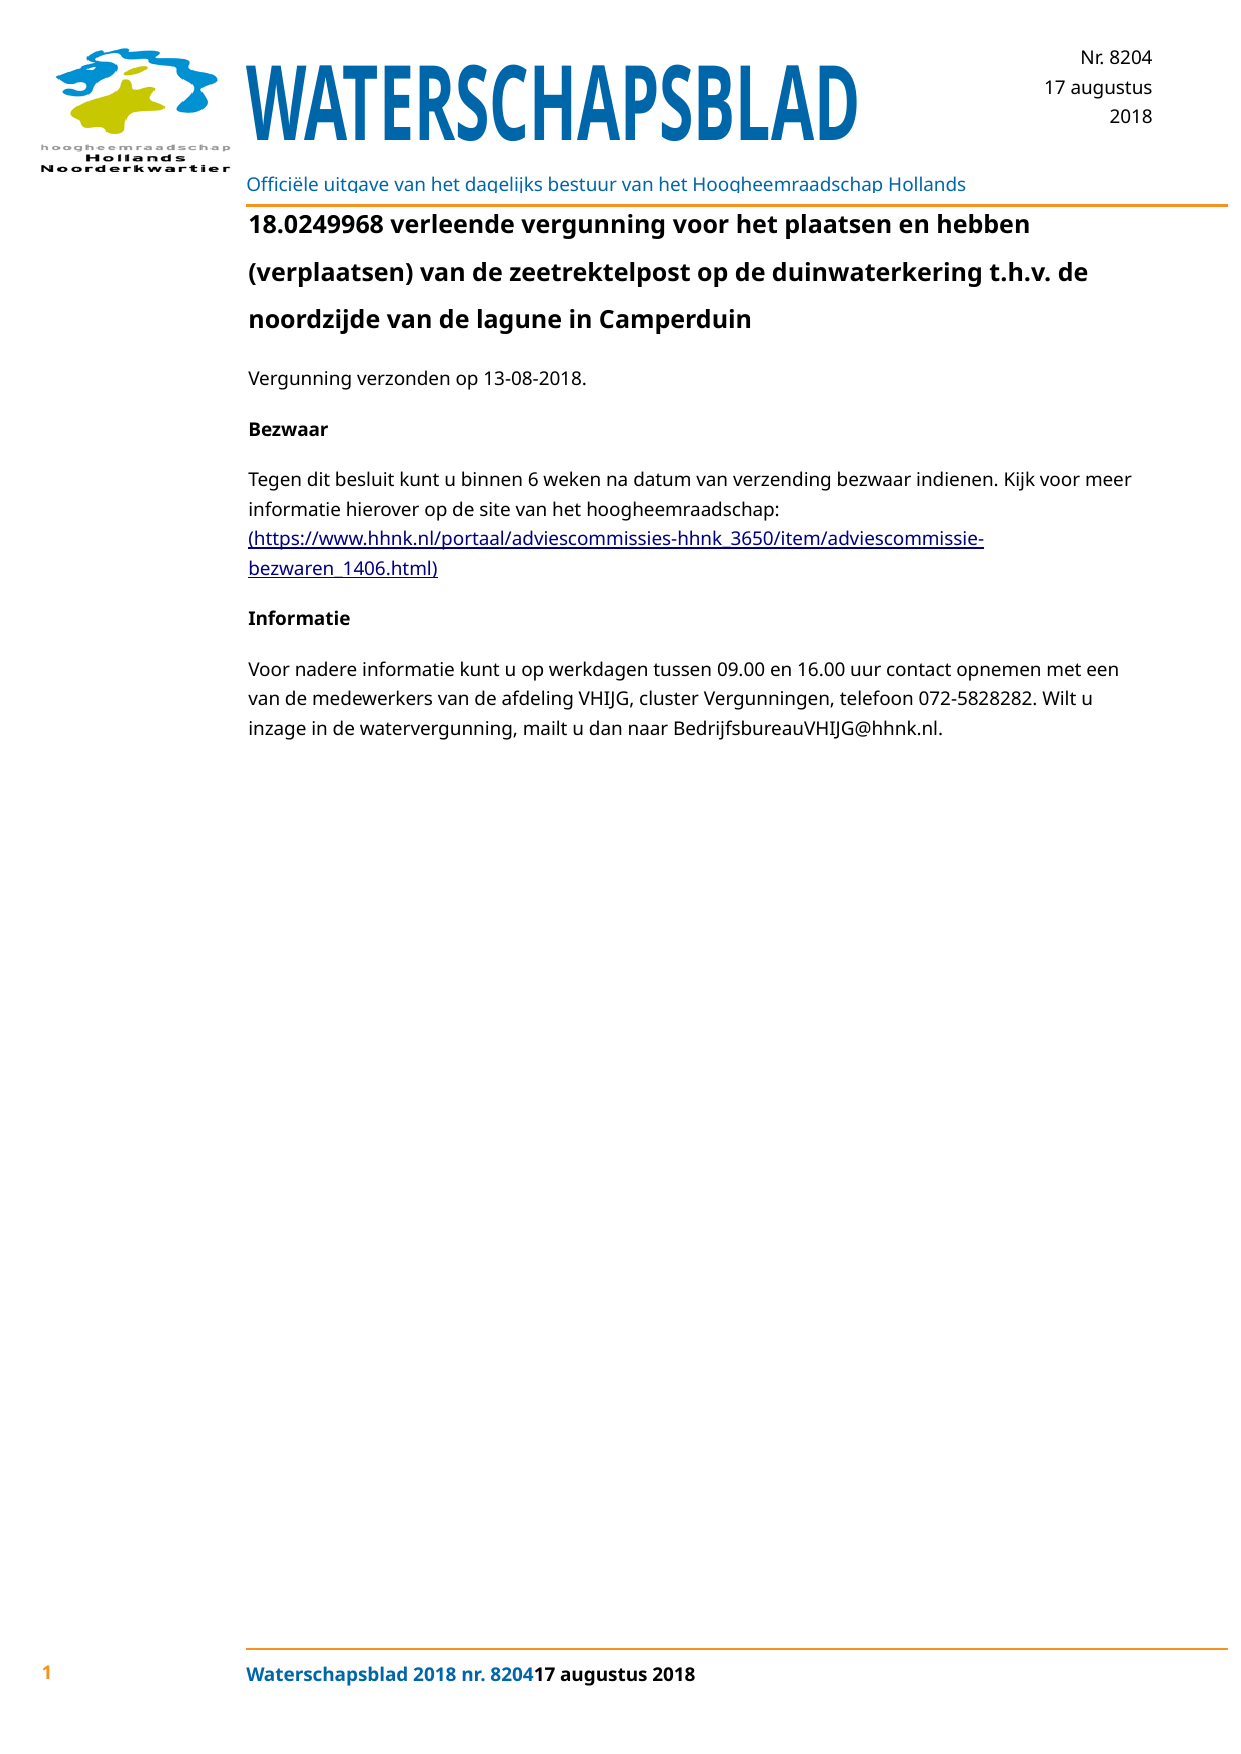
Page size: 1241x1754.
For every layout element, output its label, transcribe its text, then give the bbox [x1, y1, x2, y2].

picture [41, 47, 231, 172]
text Informatie [248, 606, 1152, 631]
text Tegen dit besluit kunt u binnen 6 weken na datum van verzending bezwaar indienen. Kijk voor meer informatie hierover op de site van het hoogheemraadschap: (https://www.hhnk.nl/portaal/adviescommissies-hhnk_3650/item/adviescommissie-bezwaren_1406.html) [248, 466, 1152, 581]
text Bezwaar [248, 416, 1152, 442]
text 18.0249968 verleende vergunning voor het plaatsen en hebben (verplaatsen) van de zeetrektelpost op de duinwaterkering t.h.v. de noordzijde van de lagune in Camperduin [248, 207, 1152, 336]
text Vergunning verzonden op 13-08-2018. [248, 366, 1152, 391]
text Voor nadere informatie kunt u op werkdagen tussen 09.00 en 16.00 uur contact opnemen met een van de medewerkers van de afdeling VHIJG, cluster Vergunningen, telefoon 072-5828282. Wilt u inzage in de watervergunning, mailt u dan naar BedrijfsbureauVHIJG@hhnk.nl. [248, 656, 1152, 741]
